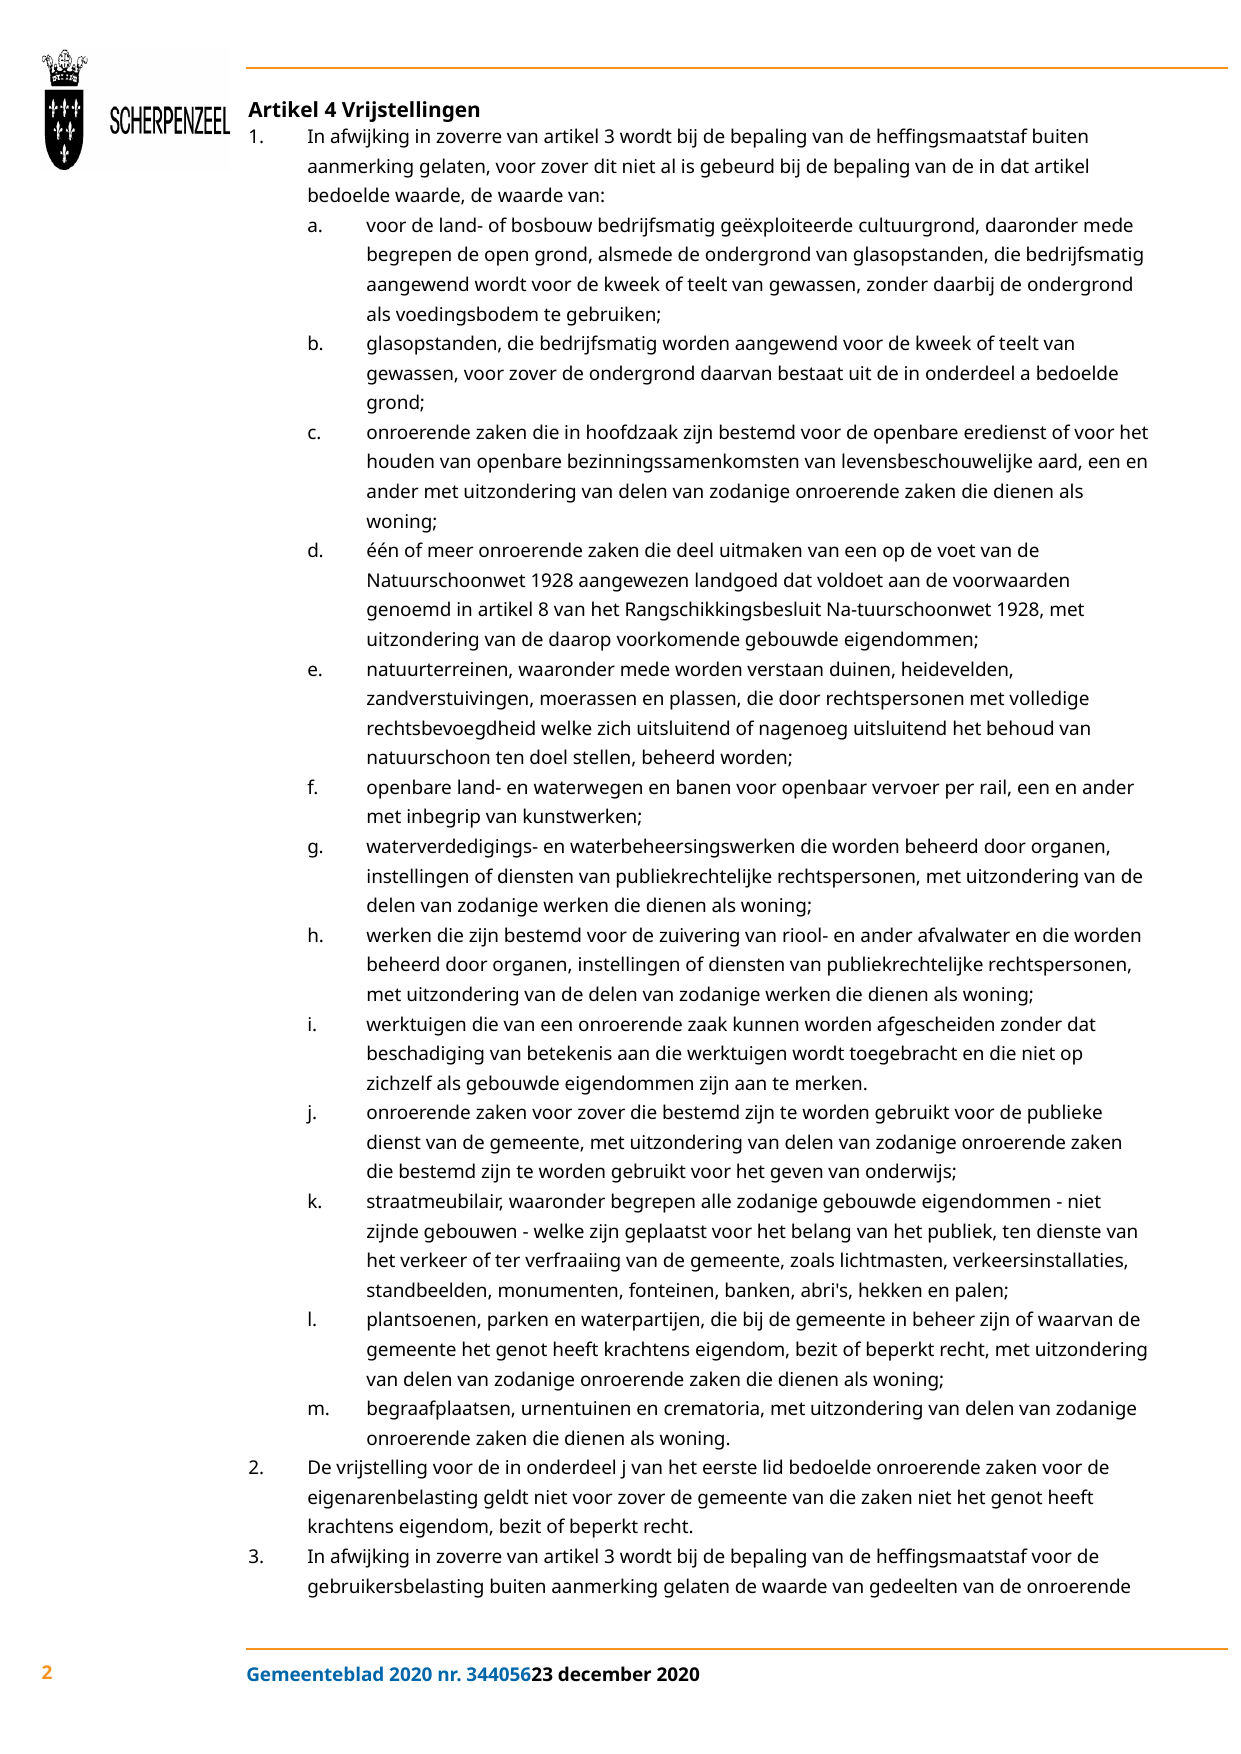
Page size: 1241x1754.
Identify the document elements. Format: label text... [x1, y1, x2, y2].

list openbare land- en waterwegen en banen voor openbaar vervoer per rail, een en ander met inbegrip van kunstwerken; [307, 774, 1152, 829]
list begraafplaatsen, urnentuinen en crematoria, met uitzondering van delen van zodanige onroerende zaken die dienen als woning. [307, 1395, 1152, 1451]
list onroerende zaken die in hoofdzaak zijn bestemd voor de openbare eredienst of voor het houden van openbare bezinningssamenkomsten van levensbeschouwelijke aard, een en ander met uitzondering van delen van zodanige onroerende zaken die dienen als woning; [307, 419, 1152, 533]
list werktuigen die van een onroerende zaak kunnen worden afgescheiden zonder dat beschadiging van betekenis aan die werktuigen wordt toegebracht en die niet op zichzelf als gebouwde eigendommen zijn aan te merken. [307, 1011, 1152, 1096]
list glasopstanden, die bedrijfsmatig worden aangewend voor de kweek of teelt van gewassen, voor zover de ondergrond daarvan bestaat uit de in onderdeel a bedoelde grond; [307, 330, 1152, 415]
list voor de land- of bosbouw bedrijfsmatig geëxploiteerde cultuurgrond, daaronder mede begrepen de open grond, alsmede de ondergrond van glasopstanden, die bedrijfsmatig aangewend wordt voor de kweek of teelt van gewassen, zonder daarbij de ondergrond als voedingsbodem te gebruiken; [307, 212, 1152, 326]
list één of meer onroerende zaken die deel uitmaken van een op de voet van de Natuurschoonwet 1928 aangewezen landgoed dat voldoet aan de voorwaarden genoemd in artikel 8 van het Rangschikkingsbesluit Na-tuurschoonwet 1928, met uitzondering van de daarop voorkomende gebouwde eigendommen; [307, 537, 1152, 652]
list straatmeubilair, waaronder begrepen alle zodanige gebouwde eigendommen - niet zijnde gebouwen - welke zijn geplaatst voor het belang van het publiek, ten dienste van het verkeer of ter verfraaiing van de gemeente, zoals lichtmasten, verkeersinstallaties, standbeelden, monumenten, fonteinen, banken, abri's, hekken en palen; [307, 1188, 1152, 1303]
list werken die zijn bestemd voor de zuivering van riool- en ander afvalwater en die worden beheerd door organen, instellingen of diensten van publiekrechtelijke rechtspersonen, met uitzondering van de delen van zodanige werken die dienen als woning; [307, 922, 1152, 1007]
list In afwijking in zoverre van artikel 3 wordt bij de bepaling van de heffingsmaatstaf buiten aanmerking gelaten, voor zover dit niet al is gebeurd bij de bepaling van de in dat artikel bedoelde waarde, de waarde van: [248, 123, 1152, 208]
list natuurterreinen, waaronder mede worden verstaan duinen, heidevelden, zandverstuivingen, moerassen en plassen, die door rechtspersonen met volledige rechtsbevoegdheid welke zich uitsluitend of nagenoeg uitsluitend het behoud van natuurschoon ten doel stellen, beheerd worden; [307, 656, 1152, 770]
list De vrijstelling voor de in onderdeel j van het eerste lid bedoelde onroerende zaken voor de eigenarenbelasting geldt niet voor zover de gemeente van die zaken niet het genot heeft krachtens eigendom, bezit of beperkt recht. [248, 1454, 1152, 1539]
list waterverdedigings- en waterbeheersingswerken die worden beheerd door organen, instellingen of diensten van publiekrechtelijke rechtspersonen, met uitzondering van de delen van zodanige werken die dienen als woning; [307, 833, 1152, 918]
list onroerende zaken voor zover die bestemd zijn te worden gebruikt voor de publieke dienst van de gemeente, met uitzondering van delen van zodanige onroerende zaken die bestemd zijn te worden gebruikt voor het geven van onderwijs; [307, 1099, 1152, 1184]
picture [41, 47, 231, 172]
text Artikel 4 Vrijstellingen [248, 95, 1152, 123]
list plantsoenen, parken en waterpartijen, die bij de gemeente in beheer zijn of waarvan de gemeente het genot heeft krachtens eigendom, bezit of beperkt recht, met uitzondering van delen van zodanige onroerende zaken die dienen als woning; [307, 1307, 1152, 1391]
list In afwijking in zoverre van artikel 3 wordt bij de bepaling van de heffingsmaatstaf voor de gebruikersbelasting buiten aanmerking gelaten de waarde van gedeelten van de onroerende [248, 1543, 1152, 1598]
